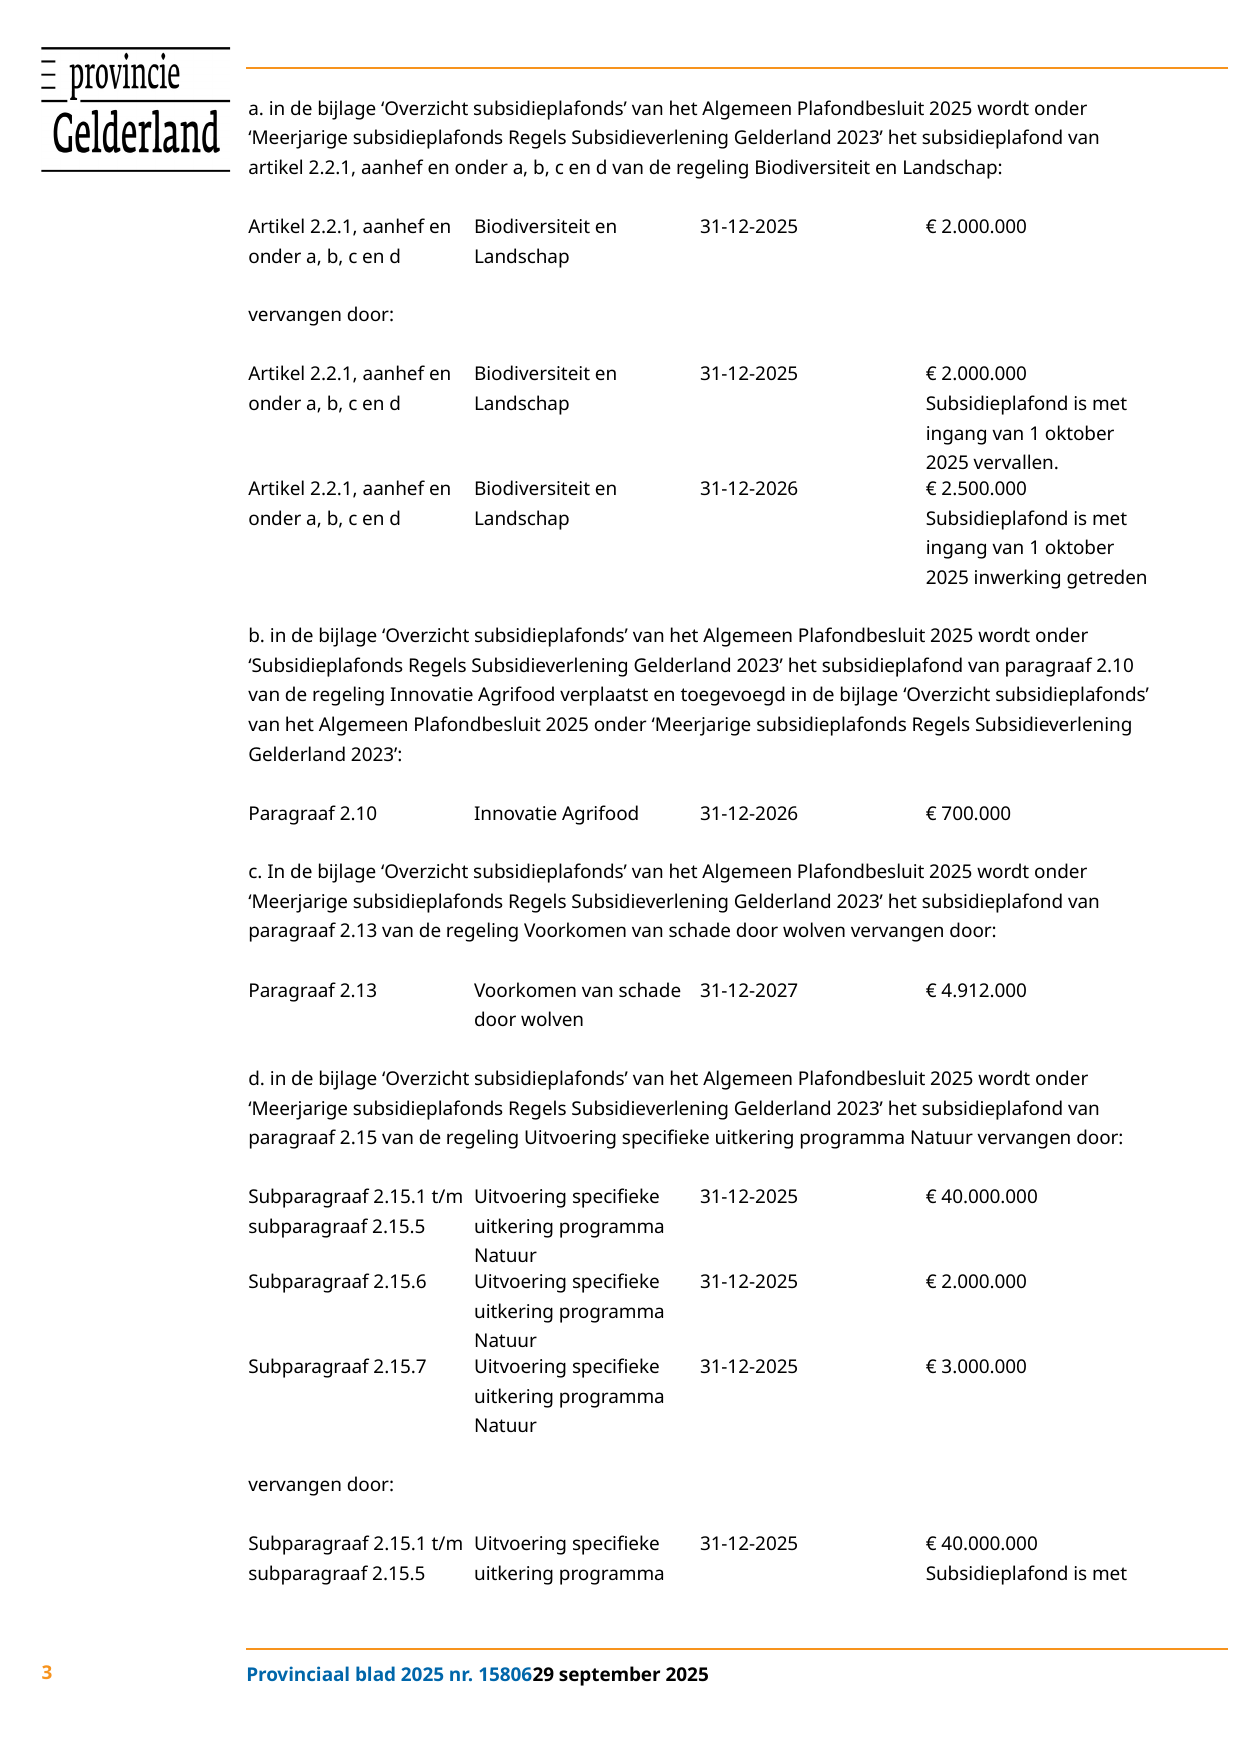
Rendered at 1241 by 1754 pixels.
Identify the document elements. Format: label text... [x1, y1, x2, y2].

table_header Subparagraaf 2.15.1 t/m subparagraaf 2.15.5 [248, 1184, 474, 1268]
table_cell Subparagraaf 2.15.7 [248, 1353, 474, 1438]
table_header Uitvoering specifieke uitkering programma [474, 1530, 700, 1586]
table_header € 4.912.000 [926, 977, 1152, 1032]
table_header € 700.000 [926, 800, 1152, 826]
text c. In de bijlage ‘Overzicht subsidieplafonds’ van het Algemeen Plafondbesluit 2025 wordt onder ‘Meerjarige subsidieplafonds Regels Subsidieverlening Gelderland 2023’ het subsidieplafond van paragraaf 2.13 van de regeling Voorkomen van schade door wolven vervangen door: [248, 858, 1152, 943]
table_header Innovatie Agrifood [474, 800, 700, 826]
table_header 31-12-2026 [700, 800, 926, 826]
table_cell € 2.000.000 [926, 1269, 1152, 1353]
table_header Biodiversiteit en Landschap [474, 361, 700, 475]
picture [41, 47, 231, 172]
table_header Artikel 2.2.1, aanhef en onder a, b, c en d [248, 361, 474, 475]
table_header 31-12-2025 [700, 1530, 926, 1586]
table_header 31-12-2025 [700, 361, 926, 475]
table_cell Uitvoering specifieke uitkering programma Natuur [474, 1269, 700, 1353]
table_cell 31-12-2025 [700, 1353, 926, 1438]
table_cell 31-12-2025 [700, 1269, 926, 1353]
table_header Paragraaf 2.10 [248, 800, 474, 826]
table_cell Biodiversiteit en Landschap [474, 475, 700, 589]
table_cell € 2.500.000 Subsidieplafond is met ingang van 1 oktober 2025 inwerking getreden [926, 475, 1152, 589]
table_header 31-12-2025 [700, 213, 926, 268]
table_header € 40.000.000 Subsidieplafond is met [926, 1530, 1152, 1586]
table_cell 31-12-2026 [700, 475, 926, 589]
table_cell € 3.000.000 [926, 1353, 1152, 1438]
text d. in de bijlage ‘Overzicht subsidieplafonds’ van het Algemeen Plafondbesluit 2025 wordt onder ‘Meerjarige subsidieplafonds Regels Subsidieverlening Gelderland 2023’ het subsidieplafond van paragraaf 2.15 van de regeling Uitvoering specifieke uitkering programma Natuur vervangen door: [248, 1065, 1152, 1150]
text b. in de bijlage ‘Overzicht subsidieplafonds’ van het Algemeen Plafondbesluit 2025 wordt onder ‘Subsidieplafonds Regels Subsidieverlening Gelderland 2023’ het subsidieplafond van paragraaf 2.10 van de regeling Innovatie Agrifood verplaatst en toegevoegd in de bijlage ‘Overzicht subsidieplafonds’ van het Algemeen Plafondbesluit 2025 onder ‘Meerjarige subsidieplafonds Regels Subsidieverlening Gelderland 2023’: [248, 622, 1152, 766]
table_header Subparagraaf 2.15.1 t/m subparagraaf 2.15.5 [248, 1530, 474, 1586]
table_header Artikel 2.2.1, aanhef en onder a, b, c en d [248, 213, 474, 268]
table_cell Uitvoering specifieke uitkering programma Natuur [474, 1353, 700, 1438]
table_cell Artikel 2.2.1, aanhef en onder a, b, c en d [248, 475, 474, 589]
table_header Biodiversiteit en Landschap [474, 213, 700, 268]
table_header € 2.000.000 [926, 213, 1152, 268]
table_header Uitvoering specifieke uitkering programma Natuur [474, 1184, 700, 1268]
table_header € 2.000.000 Subsidieplafond is met ingang van 1 oktober 2025 vervallen. [926, 361, 1152, 475]
table_header Paragraaf 2.13 [248, 977, 474, 1032]
table_cell Subparagraaf 2.15.6 [248, 1269, 474, 1353]
table_header 31-12-2025 [700, 1184, 926, 1268]
text a. in de bijlage ‘Overzicht subsidieplafonds’ van het Algemeen Plafondbesluit 2025 wordt onder ‘Meerjarige subsidieplafonds Regels Subsidieverlening Gelderland 2023’ het subsidieplafond van artikel 2.2.1, aanhef en onder a, b, c en d van de regeling Biodiversiteit en Landschap: [248, 95, 1152, 180]
text vervangen door: [248, 301, 1152, 327]
text vervangen door: [248, 1471, 1152, 1497]
table_header Voorkomen van schade door wolven [474, 977, 700, 1032]
table_header 31-12-2027 [700, 977, 926, 1032]
table_header € 40.000.000 [926, 1184, 1152, 1268]
